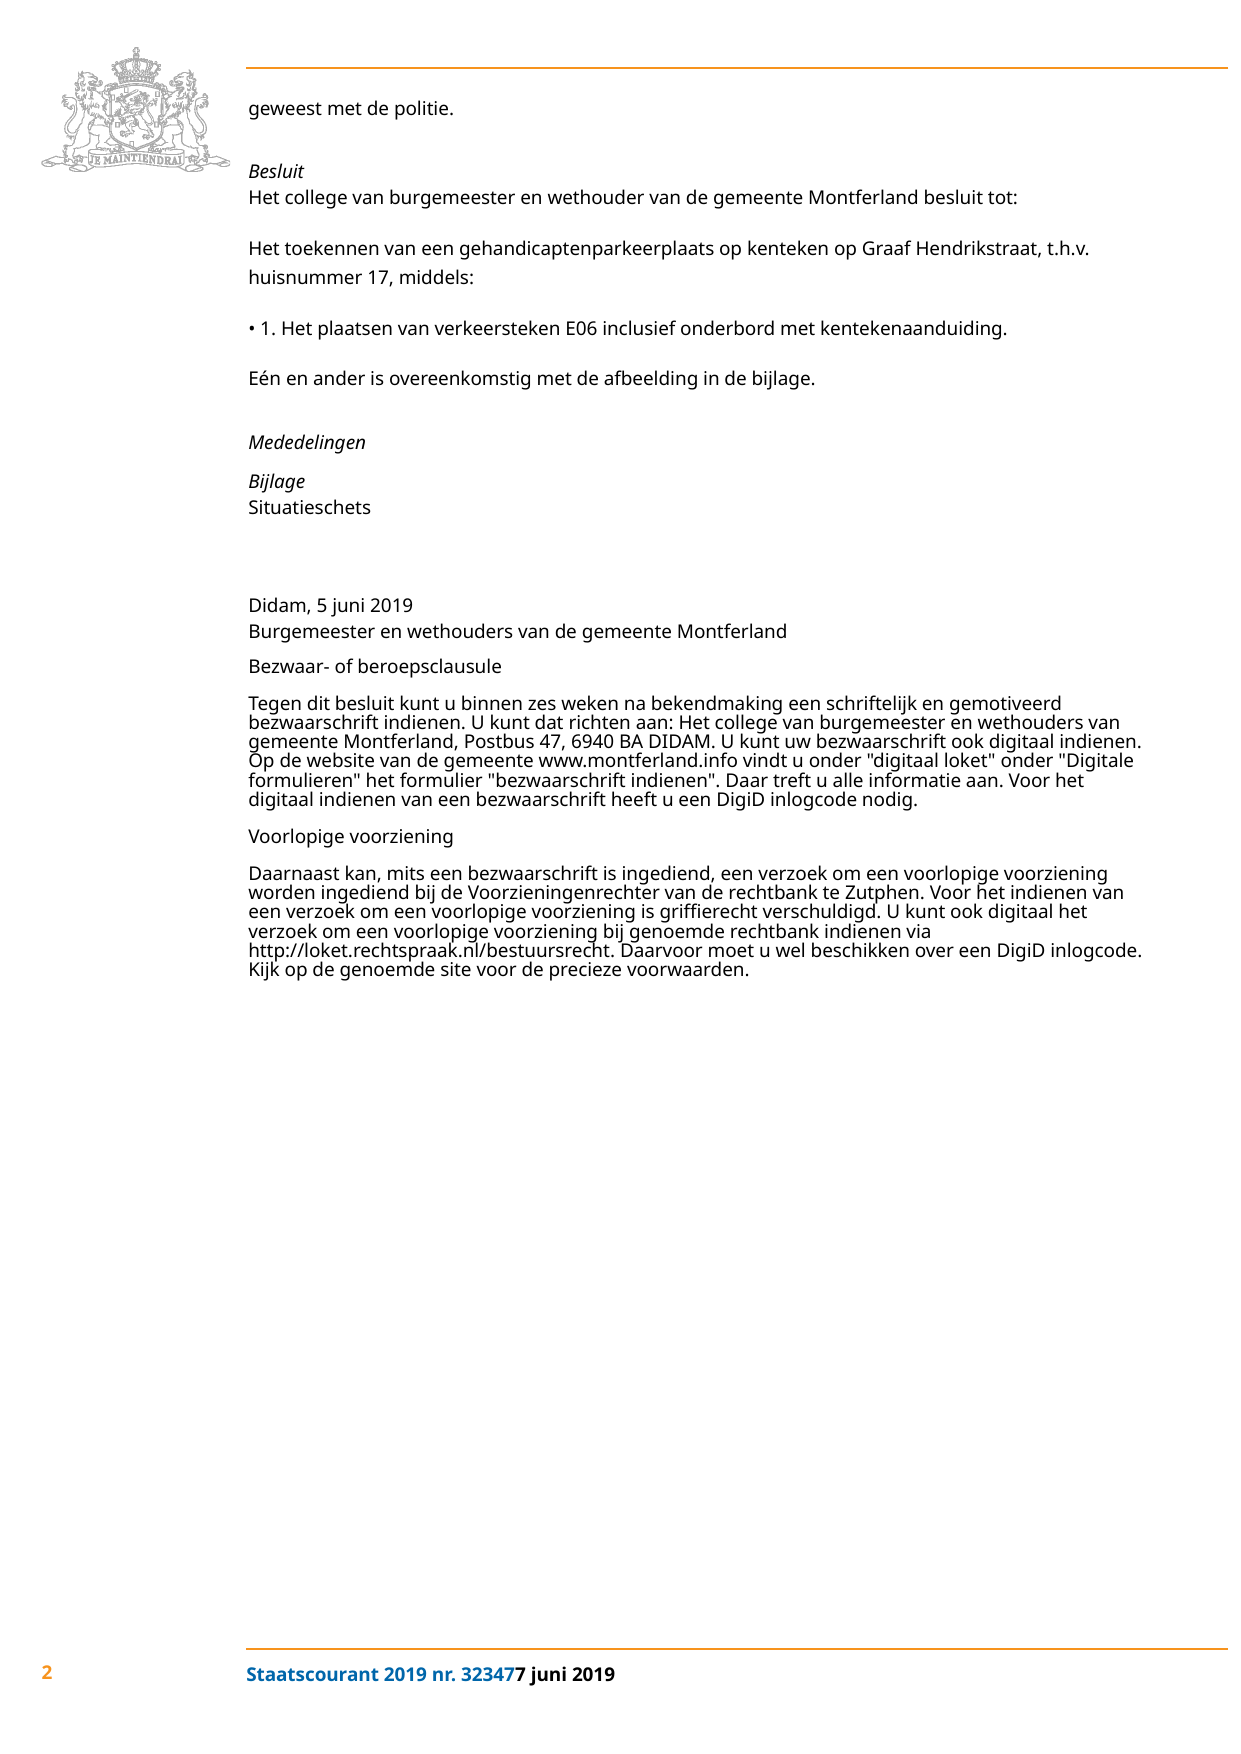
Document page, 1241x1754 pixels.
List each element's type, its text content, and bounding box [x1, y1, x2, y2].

text Eén en ander is overeenkomstig met de afbeelding in de bijlage. [248, 365, 1152, 391]
text Het college van burgemeester en wethouder van de gemeente Montferland besluit tot: [248, 184, 1152, 210]
text Besluit [248, 159, 1152, 184]
text Het toekennen van een gehandicaptenparkeerplaats op kenteken op Graaf Hendrikstraat, t.h.v. huisnummer 17, middels: [248, 235, 1152, 290]
text Bezwaar- of beroepsclausule [248, 658, 1152, 677]
text Tegen dit besluit kunt u binnen zes weken na bekendmaking een schriftelijk en gemotiveerd bezwaarschrift indienen. U kunt dat richten aan: Het college van burgemeester en wethouders van gemeente Montferland, Postbus 47, 6940 BA DIDAM. U kunt uw bezwaarschrift ook digitaal indienen. Op de website van de gemeente www.montferland.info vindt u onder "digitaal loket" onder "Digitale formulieren" het formulier "bezwaarschrift indienen". Daar treft u alle informatie aan. Voor het digitaal indienen van een bezwaarschrift heeft u een DigiD inlogcode nodig. [248, 694, 1152, 810]
picture [41, 47, 231, 172]
text Bijlage [248, 468, 1152, 494]
text Daarnaast kan, mits een bezwaarschrift is ingediend, een verzoek om een voorlopige voorziening worden ingediend bij de Voorzieningenrechter van de rechtbank te Zutphen. Voor het indienen van een verzoek om een voorlopige voorziening is griffierecht verschuldigd. U kunt ook digitaal het verzoek om een voorlopige voorziening bij genoemde rechtbank indienen via http://loket.rechtspraak.nl/bestuursrecht. Daarvoor moet u wel beschikken over een DigiD inlogcode. Kijk op de genoemde site voor de precieze voorwaarden. [248, 865, 1152, 981]
text • 1. Het plaatsen van verkeersteken E06 inclusief onderbord met kentekenaanduiding. [248, 315, 1152, 341]
text Didam, 5 juni 2019 [248, 592, 1152, 618]
text Burgemeester en wethouders van de gemeente Montferland [248, 618, 1152, 644]
text Situatieschets [248, 494, 1152, 520]
text Mededelingen [248, 429, 1152, 455]
text geweest met de politie. [248, 95, 1152, 121]
text Voorlopige voorziening [248, 828, 1152, 847]
